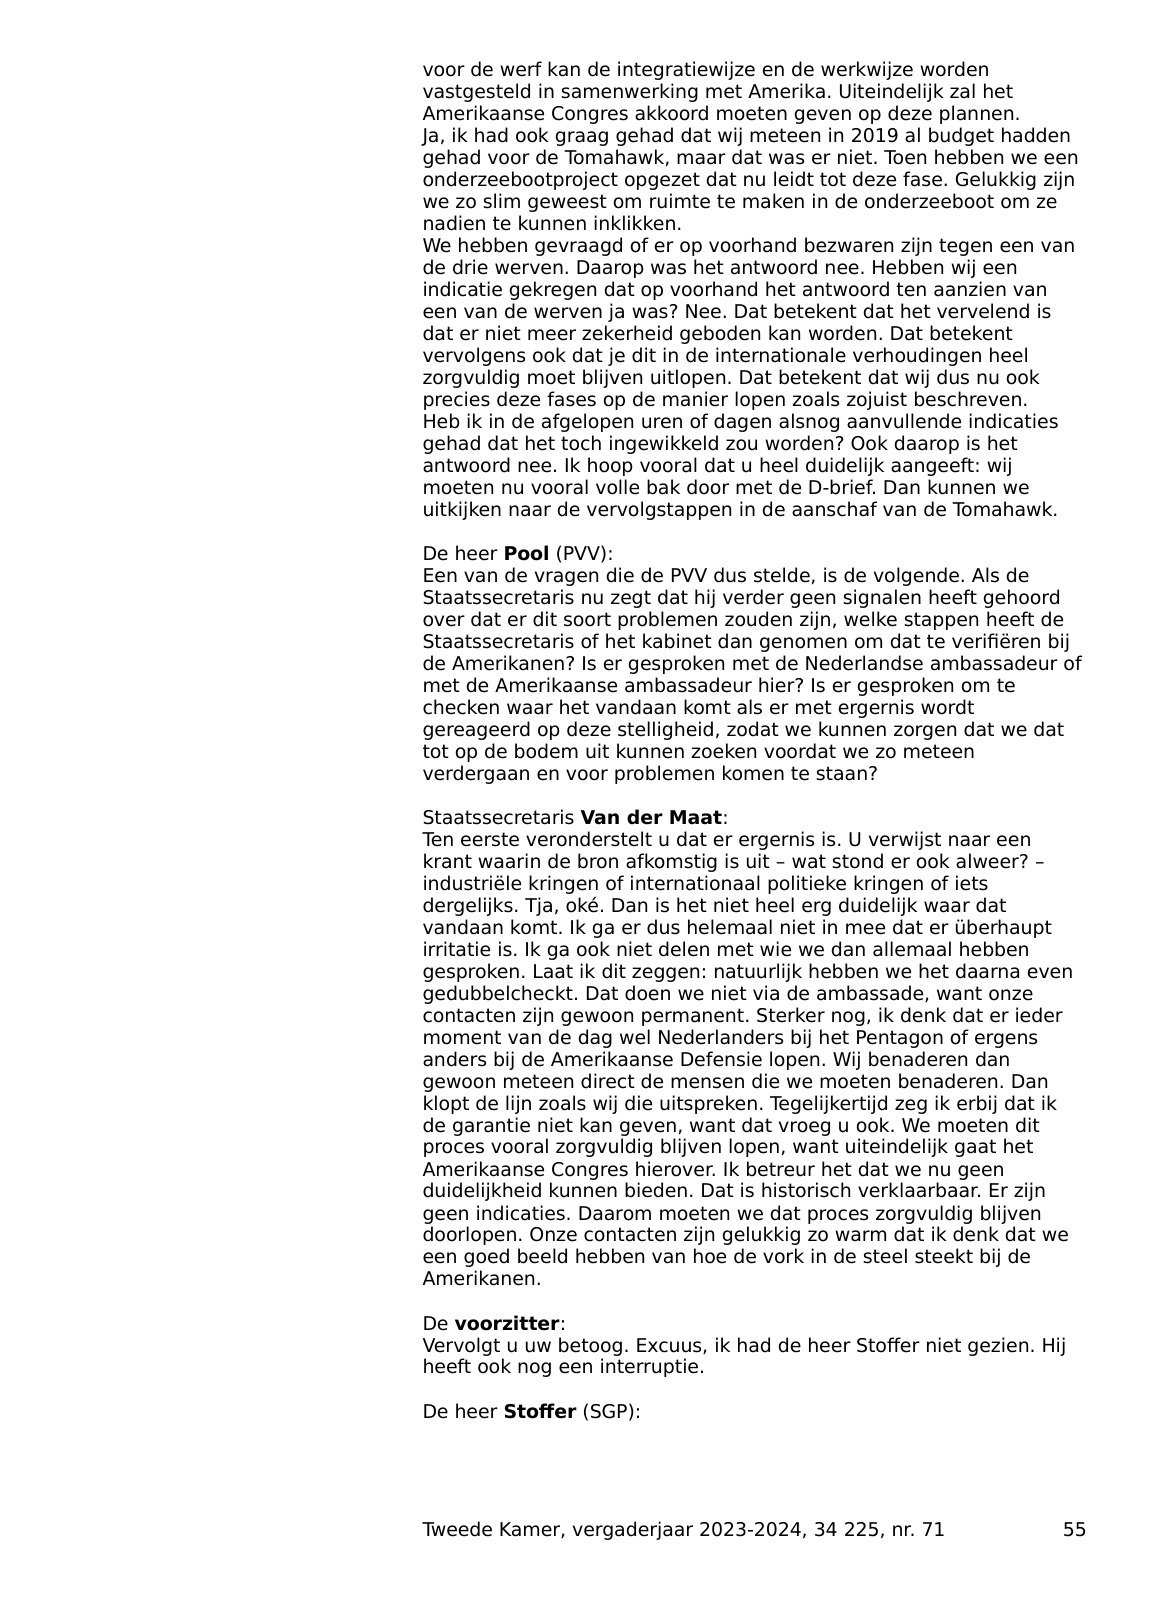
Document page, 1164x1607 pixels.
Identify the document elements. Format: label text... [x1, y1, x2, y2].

text Staatssecretaris Van der Maat: [422, 807, 1087, 829]
text Ten eerste veronderstelt u dat er ergernis is. U verwijst naar een krant waarin de bron afkomstig is uit – wat stond er ook alweer? – industriële kringen of internationaal politieke kringen of iets dergelijks. Tja, oké. Dan is het niet heel erg duidelijk waar dat vandaan komt. Ik ga er dus helemaal niet in mee dat er überhaupt irritatie is. Ik ga ook niet delen met wie we dan allemaal hebben gesproken. Laat ik dit zeggen: natuurlijk hebben we het daarna even gedubbelcheckt. Dat doen we niet via de ambassade, want onze contacten zijn gewoon permanent. Sterker nog, ik denk dat er ieder moment van de dag wel Nederlanders bij het Pentagon of ergens anders bij de Amerikaanse Defensie lopen. Wij benaderen dan gewoon meteen direct de mensen die we moeten benaderen. Dan klopt de lijn zoals wij die uitspreken. Tegelijkertijd zeg ik erbij dat ik de garantie niet kan geven, want dat vroeg u ook. We moeten dit proces vooral zorgvuldig blijven lopen, want uiteindelijk gaat het Amerikaanse Congres hierover. Ik betreur het dat we nu geen duidelijkheid kunnen bieden. Dat is historisch verklaarbaar. Er zijn geen indicaties. Daarom moeten we dat proces zorgvuldig blijven doorlopen. Onze contacten zijn gelukkig zo warm dat ik denk dat we een goed beeld hebben van hoe de vork in de steel steekt bij de Amerikanen. [422, 829, 1087, 1290]
text Vervolgt u uw betoog. Excuus, ik had de heer Stoffer niet gezien. Hij heeft ook nog een interruptie. [422, 1334, 1087, 1378]
text De heer Stoffer (SGP): [422, 1401, 1087, 1423]
text Een van de vragen die de PVV dus stelde, is de volgende. Als de Staatssecretaris nu zegt dat hij verder geen signalen heeft gehoord over dat er dit soort problemen zouden zijn, welke stappen heeft de Staatssecretaris of het kabinet dan genomen om dat te verifiëren bij de Amerikanen? Is er gesproken met de Nederlandse ambassadeur of met de Amerikaanse ambassadeur hier? Is er gesproken om te checken waar het vandaan komt als er met ergernis wordt gereageerd op deze stelligheid, zodat we kunnen zorgen dat we dat tot op de bodem uit kunnen zoeken voordat we zo meteen verdergaan en voor problemen komen te staan? [422, 565, 1087, 784]
text voor de werf kan de integratiewijze en de werkwijze worden vastgesteld in samenwerking met Amerika. Uiteindelijk zal het Amerikaanse Congres akkoord moeten geven op deze plannen. [422, 59, 1087, 125]
text Ja, ik had ook graag gehad dat wij meteen in 2019 al budget hadden gehad voor de Tomahawk, maar dat was er niet. Toen hebben we een onderzeebootproject opgezet dat nu leidt tot deze fase. Gelukkig zijn we zo slim geweest om ruimte te maken in de onderzeeboot om ze nadien te kunnen inklikken. [422, 125, 1087, 235]
text Heb ik in de afgelopen uren of dagen alsnog aanvullende indicaties gehad dat het toch ingewikkeld zou worden? Ook daarop is het antwoord nee. Ik hoop vooral dat u heel duidelijk aangeeft: wij moeten nu vooral volle bak door met de D-brief. Dan kunnen we uitkijken naar de vervolgstappen in de aanschaf van de Tomahawk. [422, 411, 1087, 521]
text De heer Pool (PVV): [422, 543, 1087, 565]
text De voorzitter: [422, 1312, 1087, 1334]
text We hebben gevraagd of er op voorhand bezwaren zijn tegen een van de drie werven. Daarop was het antwoord nee. Hebben wij een indicatie gekregen dat op voorhand het antwoord ten aanzien van een van de werven ja was? Nee. Dat betekent dat het vervelend is dat er niet meer zekerheid geboden kan worden. Dat betekent vervolgens ook dat je dit in de internationale verhoudingen heel zorgvuldig moet blijven uitlopen. Dat betekent dat wij dus nu ook precies deze fases op de manier lopen zoals zojuist beschreven. [422, 235, 1087, 411]
